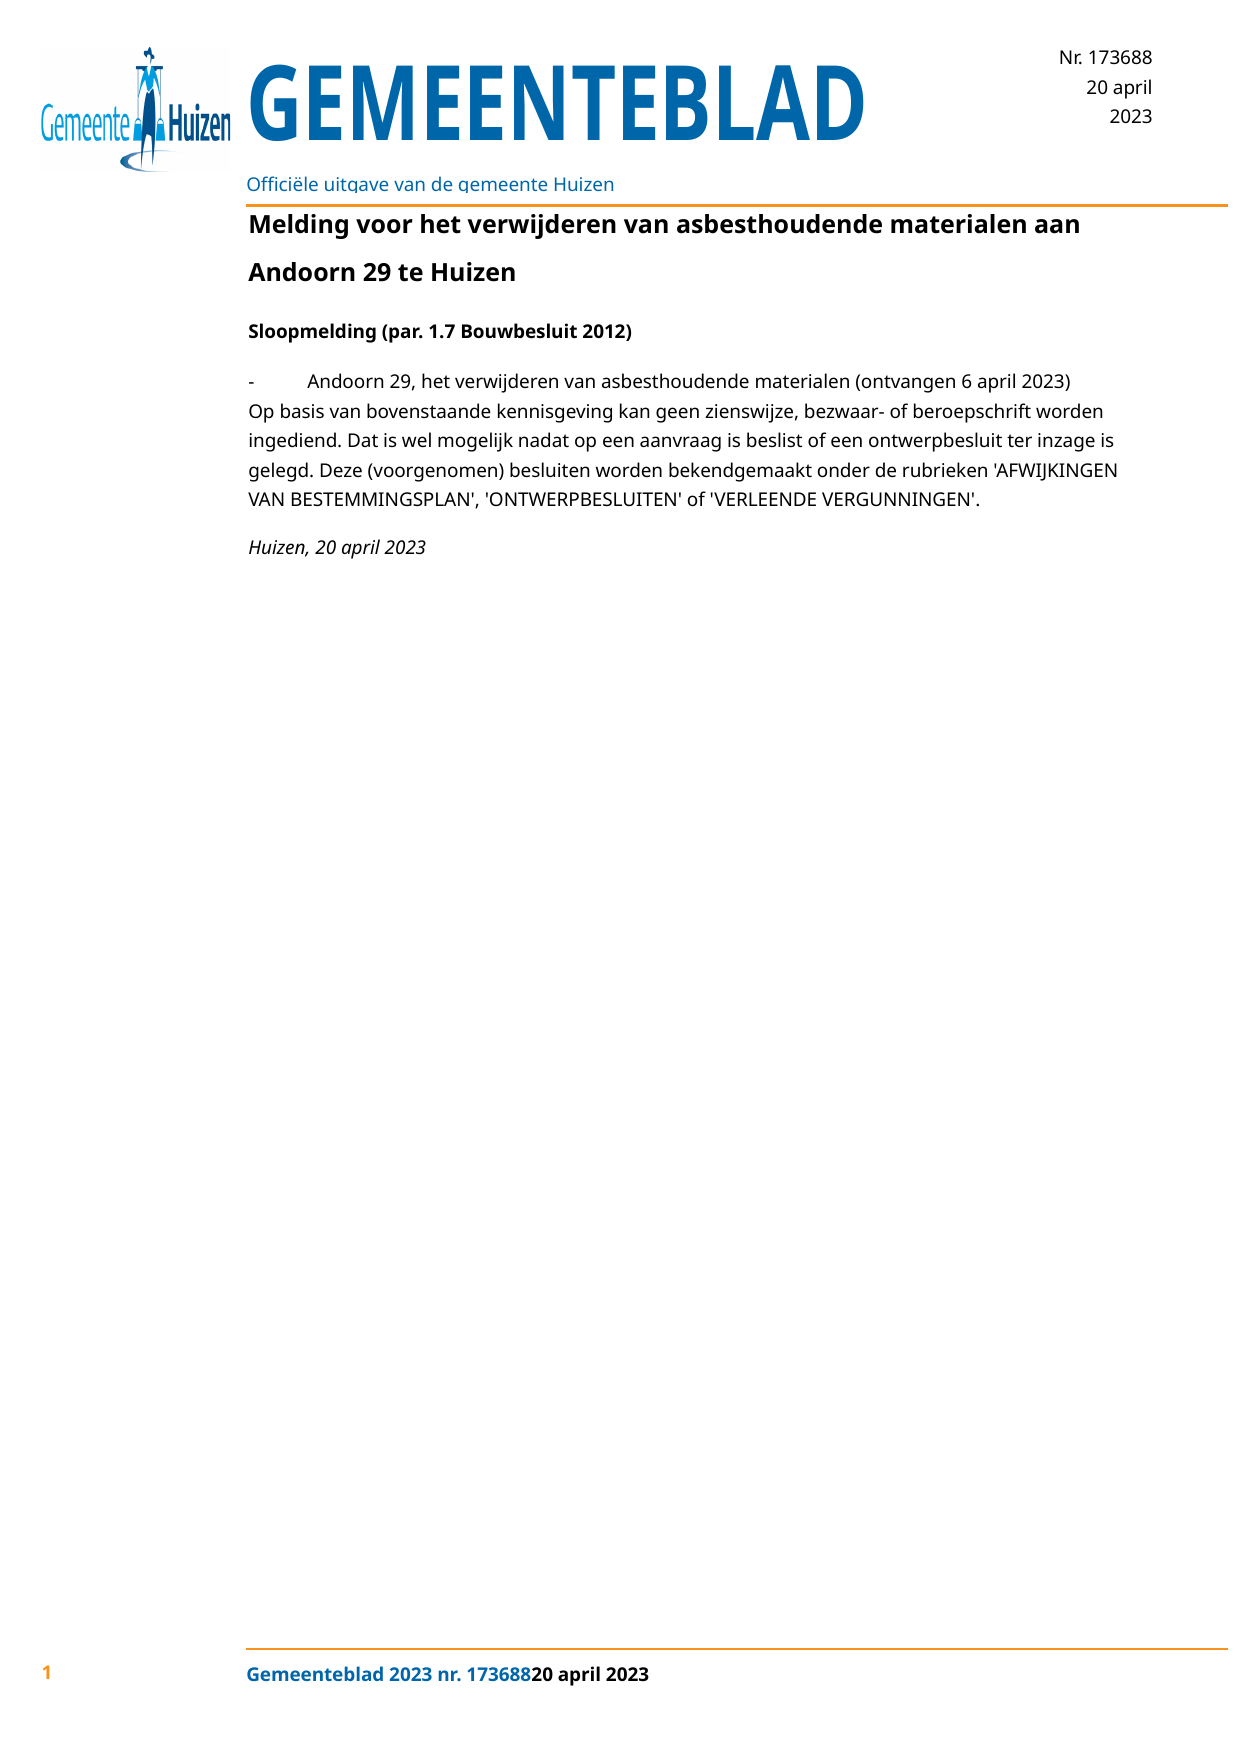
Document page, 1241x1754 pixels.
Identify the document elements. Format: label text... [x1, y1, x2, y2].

picture [41, 47, 231, 172]
text Op basis van bovenstaande kennisgeving kan geen zienswijze, bezwaar- of beroepschrift worden ingediend. Dat is wel mogelijk nadat op een aanvraag is beslist of een ontwerpbesluit ter inzage is gelegd. Deze (voorgenomen) besluiten worden bekendgemaakt onder de rubrieken 'AFWIJKINGEN VAN BESTEMMINGSPLAN', 'ONTWERPBESLUITEN' of 'VERLEENDE VERGUNNINGEN'. [248, 398, 1152, 512]
list Andoorn 29, het verwijderen van asbesthoudende materialen (ontvangen 6 april 2023) [248, 368, 1152, 394]
text Huizen, 20 april 2023 [248, 534, 1152, 560]
text Melding voor het verwijderen van asbesthoudende materialen aan Andoorn 29 te Huizen [248, 207, 1152, 288]
text Sloopmelding (par. 1.7 Bouwbesluit 2012) [248, 318, 1152, 344]
